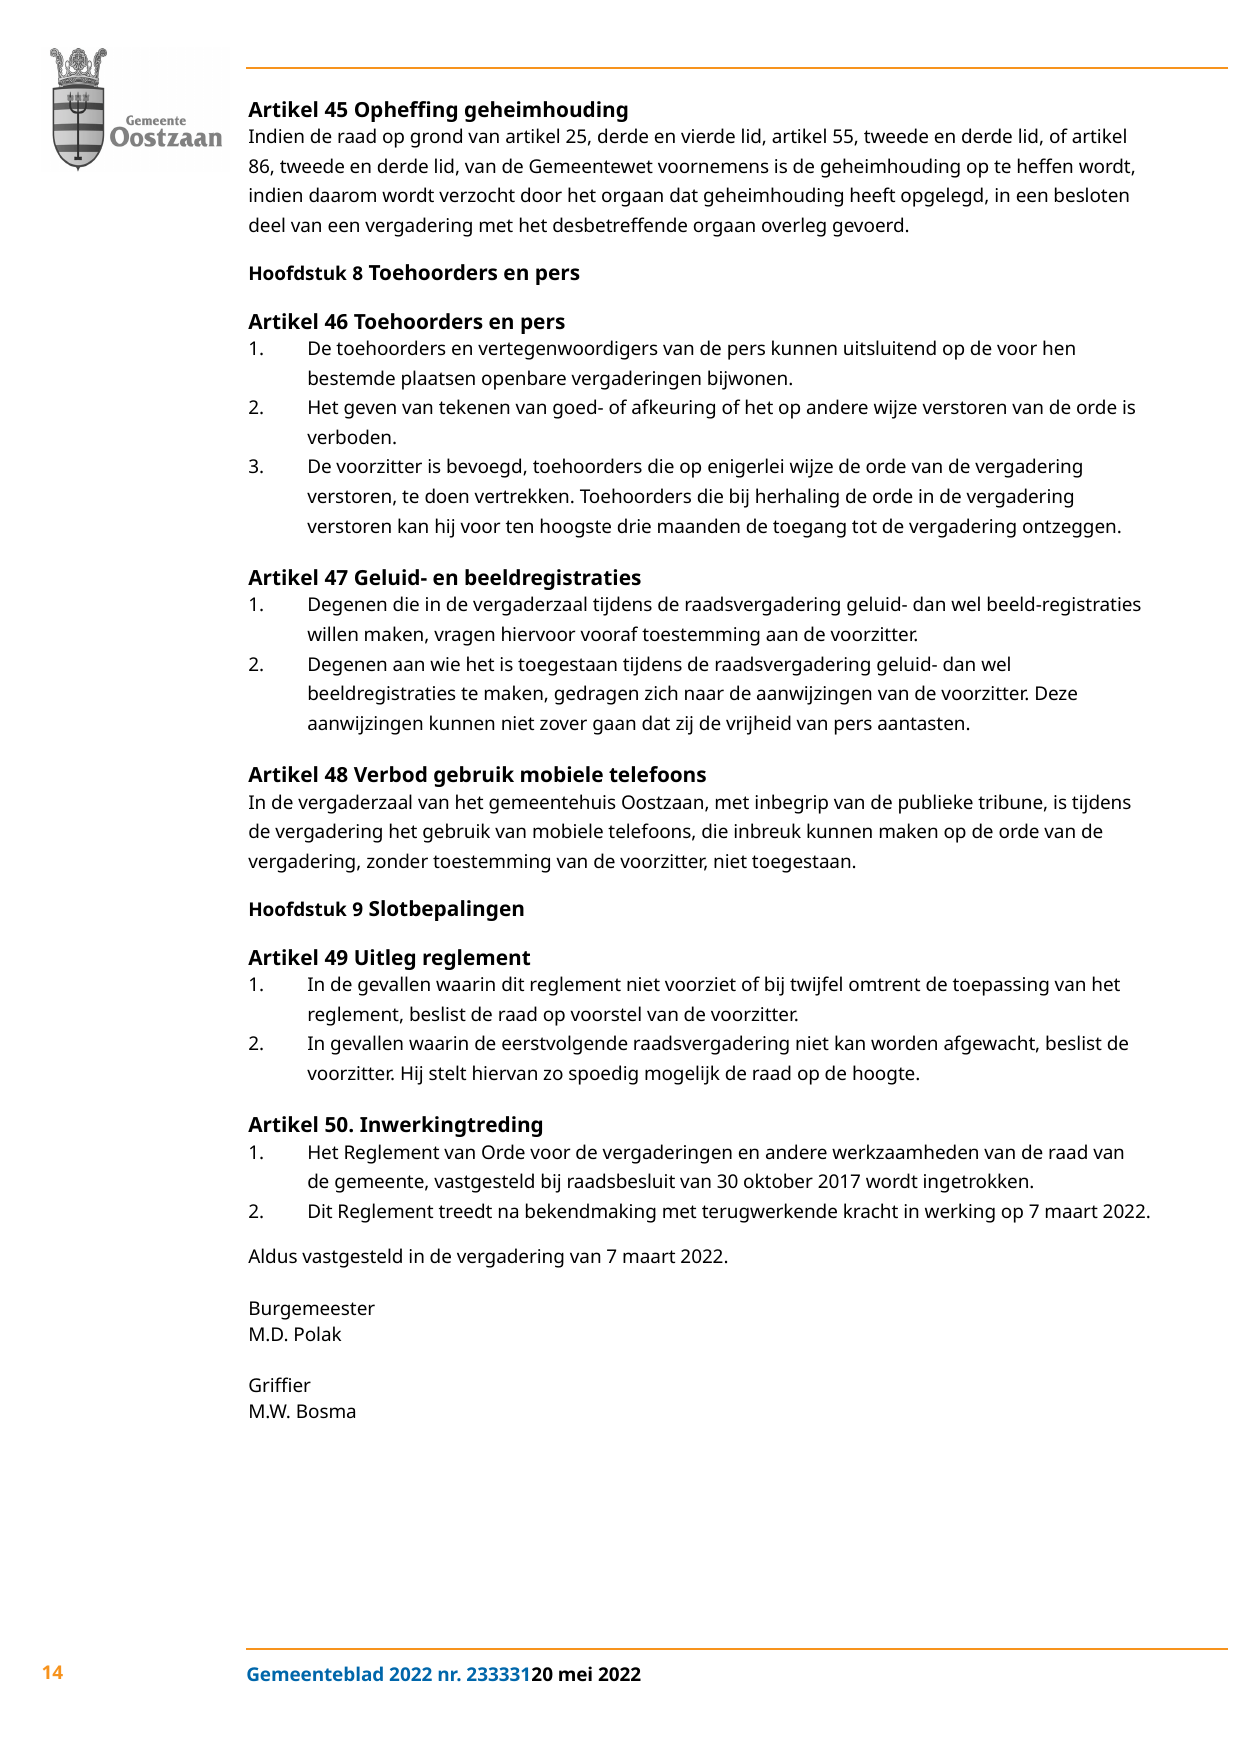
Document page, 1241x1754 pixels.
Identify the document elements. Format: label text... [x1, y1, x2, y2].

list Dit Reglement treedt na bekendmaking met terugwerkende kracht in werking op 7 maart 2022. [248, 1198, 1152, 1224]
list In de gevallen waarin dit reglement niet voorziet of bij twijfel omtrent de toepassing van het reglement, beslist de raad op voorstel van de voorzitter. [248, 971, 1152, 1027]
text Artikel 50. Inwerkingtreding [248, 1111, 1152, 1139]
text M.D. Polak [248, 1321, 1152, 1347]
text Artikel 46 Toehoorders en pers [248, 307, 1152, 335]
text Griffier [248, 1372, 1152, 1398]
list De voorzitter is bevoegd, toehoorders die op enigerlei wijze de orde van de vergadering verstoren, te doen vertrekken. Toehoorders die bij herhaling de orde in de vergadering verstoren kan hij voor ten hoogste drie maanden de toegang tot de vergadering ontzeggen. [248, 454, 1152, 538]
list Het geven van tekenen van goed- of afkeuring of het op andere wijze verstoren van de orde is verboden. [248, 394, 1152, 450]
text Indien de raad op grond van artikel 25, derde en vierde lid, artikel 55, tweede en derde lid, of artikel 86, tweede en derde lid, van de Gemeentewet voornemens is de geheimhouding op te heffen wordt, indien daarom wordt verzocht door het orgaan dat geheimhouding heeft opgelegd, in een besloten deel van een vergadering met het desbetreffende orgaan overleg gevoerd. [248, 123, 1152, 238]
text Artikel 45 Opheffing geheimhouding [248, 95, 1152, 123]
list In gevallen waarin de eerstvolgende raadsvergadering niet kan worden afgewacht, beslist de voorzitter. Hij stelt hiervan zo spoedig mogelijk de raad op de hoogte. [248, 1031, 1152, 1086]
list Het Reglement van Orde voor de vergaderingen en andere werkzaamheden van de raad van de gemeente, vastgesteld bij raadsbesluit van 30 oktober 2017 wordt ingetrokken. [248, 1139, 1152, 1194]
list Degenen die in de vergaderzaal tijdens de raadsvergadering geluid- dan wel beeld-registraties willen maken, vragen hiervoor vooraf toestemming aan de voorzitter. [248, 592, 1152, 647]
text Artikel 48 Verbod gebruik mobiele telefoons [248, 760, 1152, 789]
text M.W. Bosma [248, 1398, 1152, 1424]
text Artikel 47 Geluid- en beeldregistraties [248, 563, 1152, 592]
list Degenen aan wie het is toegestaan tijdens de raadsvergadering geluid- dan wel beeldregistraties te maken, gedragen zich naar de aanwijzingen van de voorzitter. Deze aanwijzingen kunnen niet zover gaan dat zij de vrijheid van pers aantasten. [248, 651, 1152, 736]
text Artikel 49 Uitleg reglement [248, 943, 1152, 971]
text Hoofdstuk 8 Toehoorders en pers [248, 258, 1152, 286]
text Hoofdstuk 9 Slotbepalingen [248, 894, 1152, 922]
text Aldus vastgesteld in de vergadering van 7 maart 2022. [248, 1244, 1152, 1269]
list De toehoorders en vertegenwoordigers van de pers kunnen uitsluitend op de voor hen bestemde plaatsen openbare vergaderingen bijwonen. [248, 335, 1152, 391]
picture [41, 47, 231, 172]
text In de vergaderzaal van het gemeentehuis Oostzaan, met inbegrip van de publieke tribune, is tijdens de vergadering het gebruik van mobiele telefoons, die inbreuk kunnen maken op de orde van de vergadering, zonder toestemming van de voorzitter, niet toegestaan. [248, 789, 1152, 874]
text Burgemeester [248, 1295, 1152, 1321]
